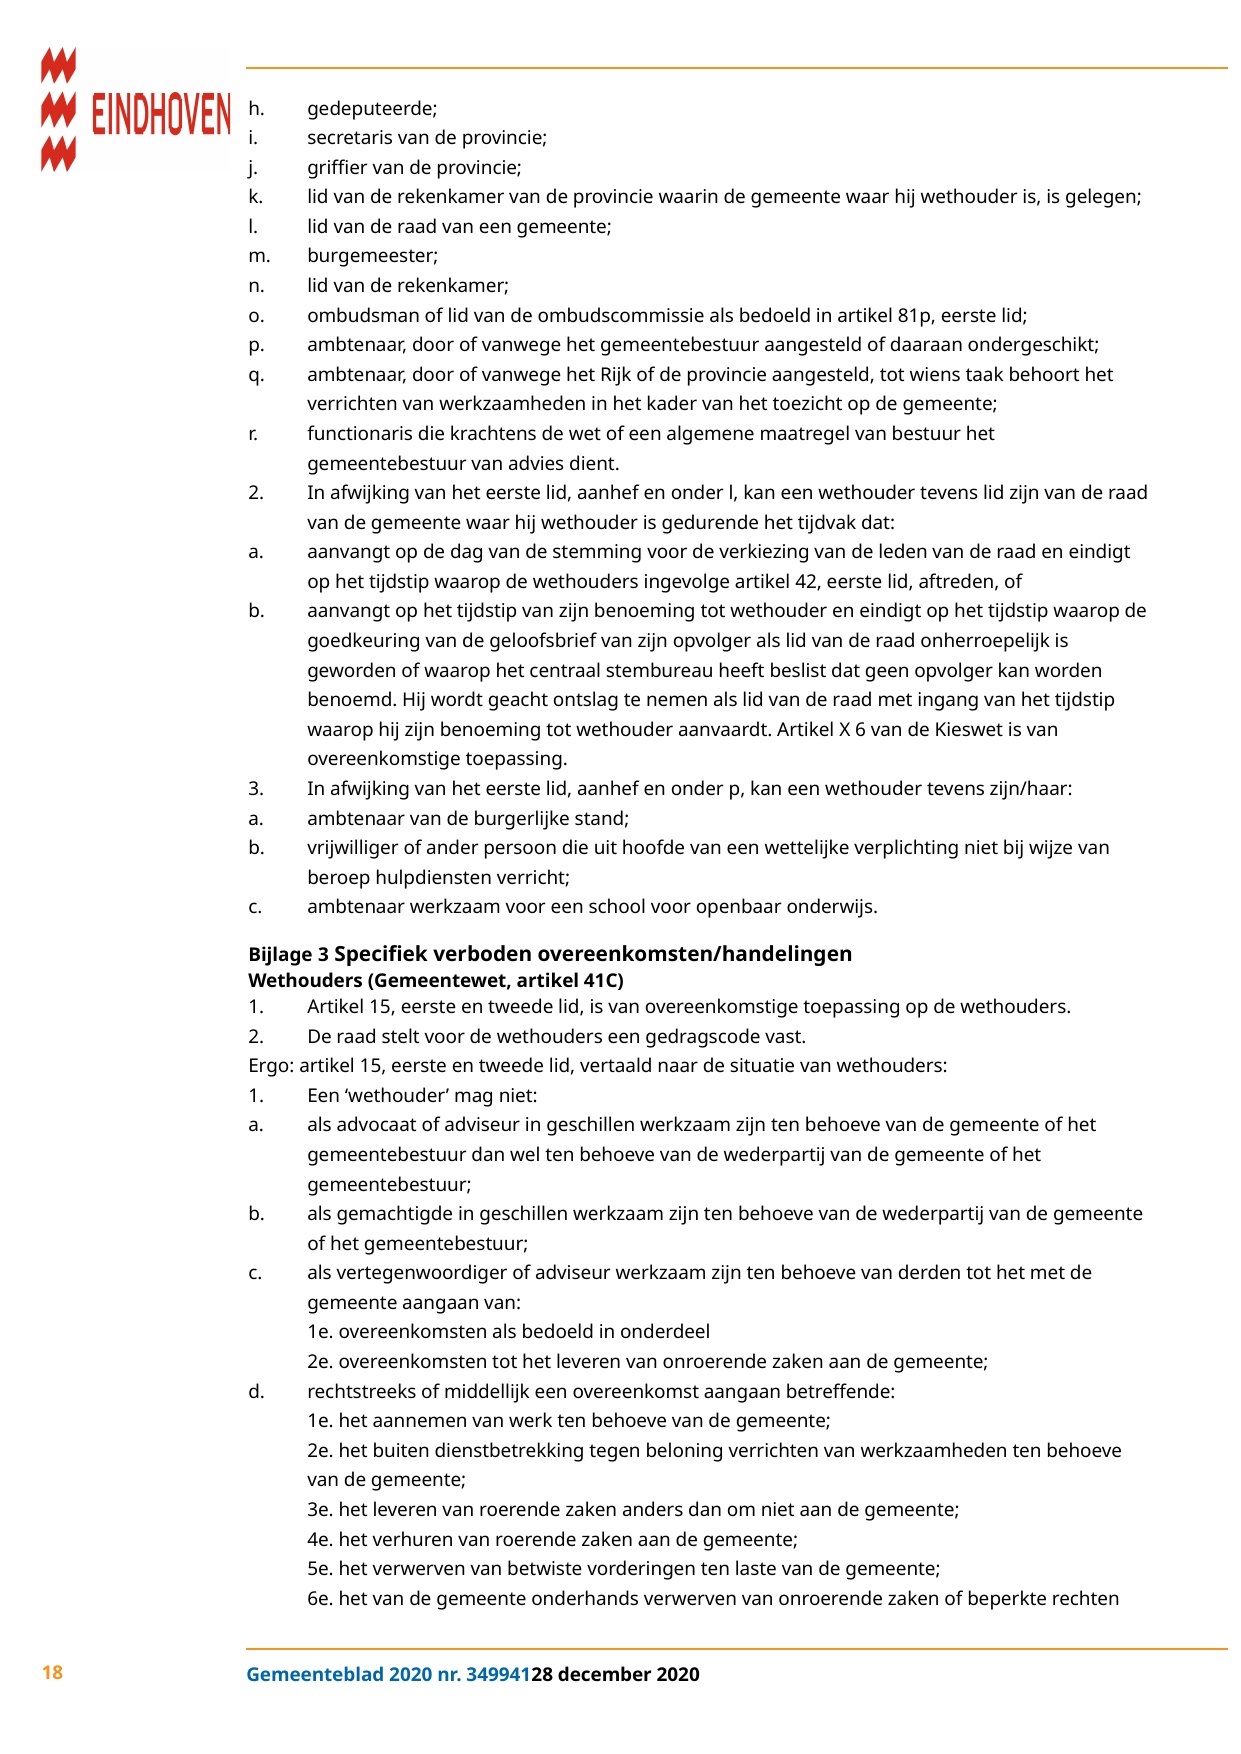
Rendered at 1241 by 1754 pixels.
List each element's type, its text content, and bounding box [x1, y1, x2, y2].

list Artikel 15, eerste en tweede lid, is van overeenkomstige toepassing op de wethouders. [248, 993, 1152, 1019]
list 2e. overeenkomsten tot het leveren van onroerende zaken aan de gemeente; [248, 1348, 1152, 1374]
list lid van de rekenkamer; [248, 272, 1152, 298]
list aanvangt op het tijdstip van zijn benoeming tot wethouder en eindigt op het tijdstip waarop de goedkeuring van de geloofsbrief van zijn opvolger als lid van de raad onherroepelijk is geworden of waarop het centraal stembureau heeft beslist dat geen opvolger kan worden benoemd. Hij wordt geacht ontslag te nemen als lid van de raad met ingang van het tijdstip waarop hij zijn benoeming tot wethouder aanvaardt. Artikel X 6 van de Kieswet is van overeenkomstige toepassing. [248, 598, 1152, 771]
text Ergo: artikel 15, eerste en tweede lid, vertaald naar de situatie van wethouders: [248, 1052, 1152, 1078]
list ambtenaar van de burgerlijke stand; [248, 805, 1152, 831]
list ambtenaar werkzaam voor een school voor openbaar onderwijs. [248, 893, 1152, 919]
list De raad stelt voor de wethouders een gedragscode vast. [248, 1023, 1152, 1049]
list ambtenaar, door of vanwege het gemeentebestuur aangesteld of daaraan ondergeschikt; [248, 331, 1152, 357]
list als gemachtigde in geschillen werkzaam zijn ten behoeve van de wederpartij van de gemeente of het gemeentebestuur; [248, 1200, 1152, 1256]
list lid van de raad van een gemeente; [248, 213, 1152, 239]
list 5e. het verwerven van betwiste vorderingen ten laste van de gemeente; [248, 1555, 1152, 1581]
text Wethouders (Gemeentewet, artikel 41C) [248, 968, 1152, 993]
list gedeputeerde; [248, 95, 1152, 121]
list 1e. overeenkomsten als bedoeld in onderdeel [248, 1319, 1152, 1344]
list als advocaat of adviseur in geschillen werkzaam zijn ten behoeve van de gemeente of het gemeentebestuur dan wel ten behoeve van de wederpartij van de gemeente of het gemeentebestuur; [248, 1112, 1152, 1197]
list vrijwilliger of ander persoon die uit hoofde van een wettelijke verplichting niet bij wijze van beroep hulpdiensten verricht; [248, 834, 1152, 890]
list 6e. het van de gemeente onderhands verwerven van onroerende zaken of beperkte rechten [248, 1585, 1152, 1611]
list 2e. het buiten dienstbetrekking tegen beloning verrichten van werkzaamheden ten behoeve van de gemeente; [248, 1437, 1152, 1492]
list secretaris van de provincie; [248, 124, 1152, 150]
list burgemeester; [248, 243, 1152, 268]
list 1e. het aannemen van werk ten behoeve van de gemeente; [248, 1407, 1152, 1433]
list griffier van de provincie; [248, 154, 1152, 180]
list 3e. het leveren van roerende zaken anders dan om niet aan de gemeente; [248, 1496, 1152, 1522]
list lid van de rekenkamer van de provincie waarin de gemeente waar hij wethouder is, is gelegen; [248, 183, 1152, 209]
list als vertegenwoordiger of adviseur werkzaam zijn ten behoeve van derden tot het met de gemeente aangaan van: [248, 1259, 1152, 1315]
list In afwijking van het eerste lid, aanhef en onder p, kan een wethouder tevens zijn/haar: [248, 775, 1152, 801]
list 4e. het verhuren van roerende zaken aan de gemeente; [248, 1526, 1152, 1552]
list ombudsman of lid van de ombudscommissie als bedoeld in artikel 81p, eerste lid; [248, 302, 1152, 328]
list In afwijking van het eerste lid, aanhef en onder l, kan een wethouder tevens lid zijn van de raad van de gemeente waar hij wethouder is gedurende het tijdvak dat: [248, 479, 1152, 535]
picture [41, 47, 231, 172]
list rechtstreeks of middellijk een overeenkomst aangaan betreffende: [248, 1378, 1152, 1404]
list functionaris die krachtens de wet of een algemene maatregel van bestuur het gemeentebestuur van advies dient. [248, 420, 1152, 476]
list aanvangt op de dag van de stemming voor de verkiezing van de leden van de raad en eindigt op het tijdstip waarop de wethouders ingevolge artikel 42, eerste lid, aftreden, of [248, 538, 1152, 594]
list ambtenaar, door of vanwege het Rijk of de provincie aangesteld, tot wiens taak behoort het verrichten van werkzaamheden in het kader van het toezicht op de gemeente; [248, 361, 1152, 416]
text Bijlage 3 Specifiek verboden overeenkomsten/handelingen [248, 939, 1152, 968]
list Een ‘wethouder’ mag niet: [248, 1082, 1152, 1108]
